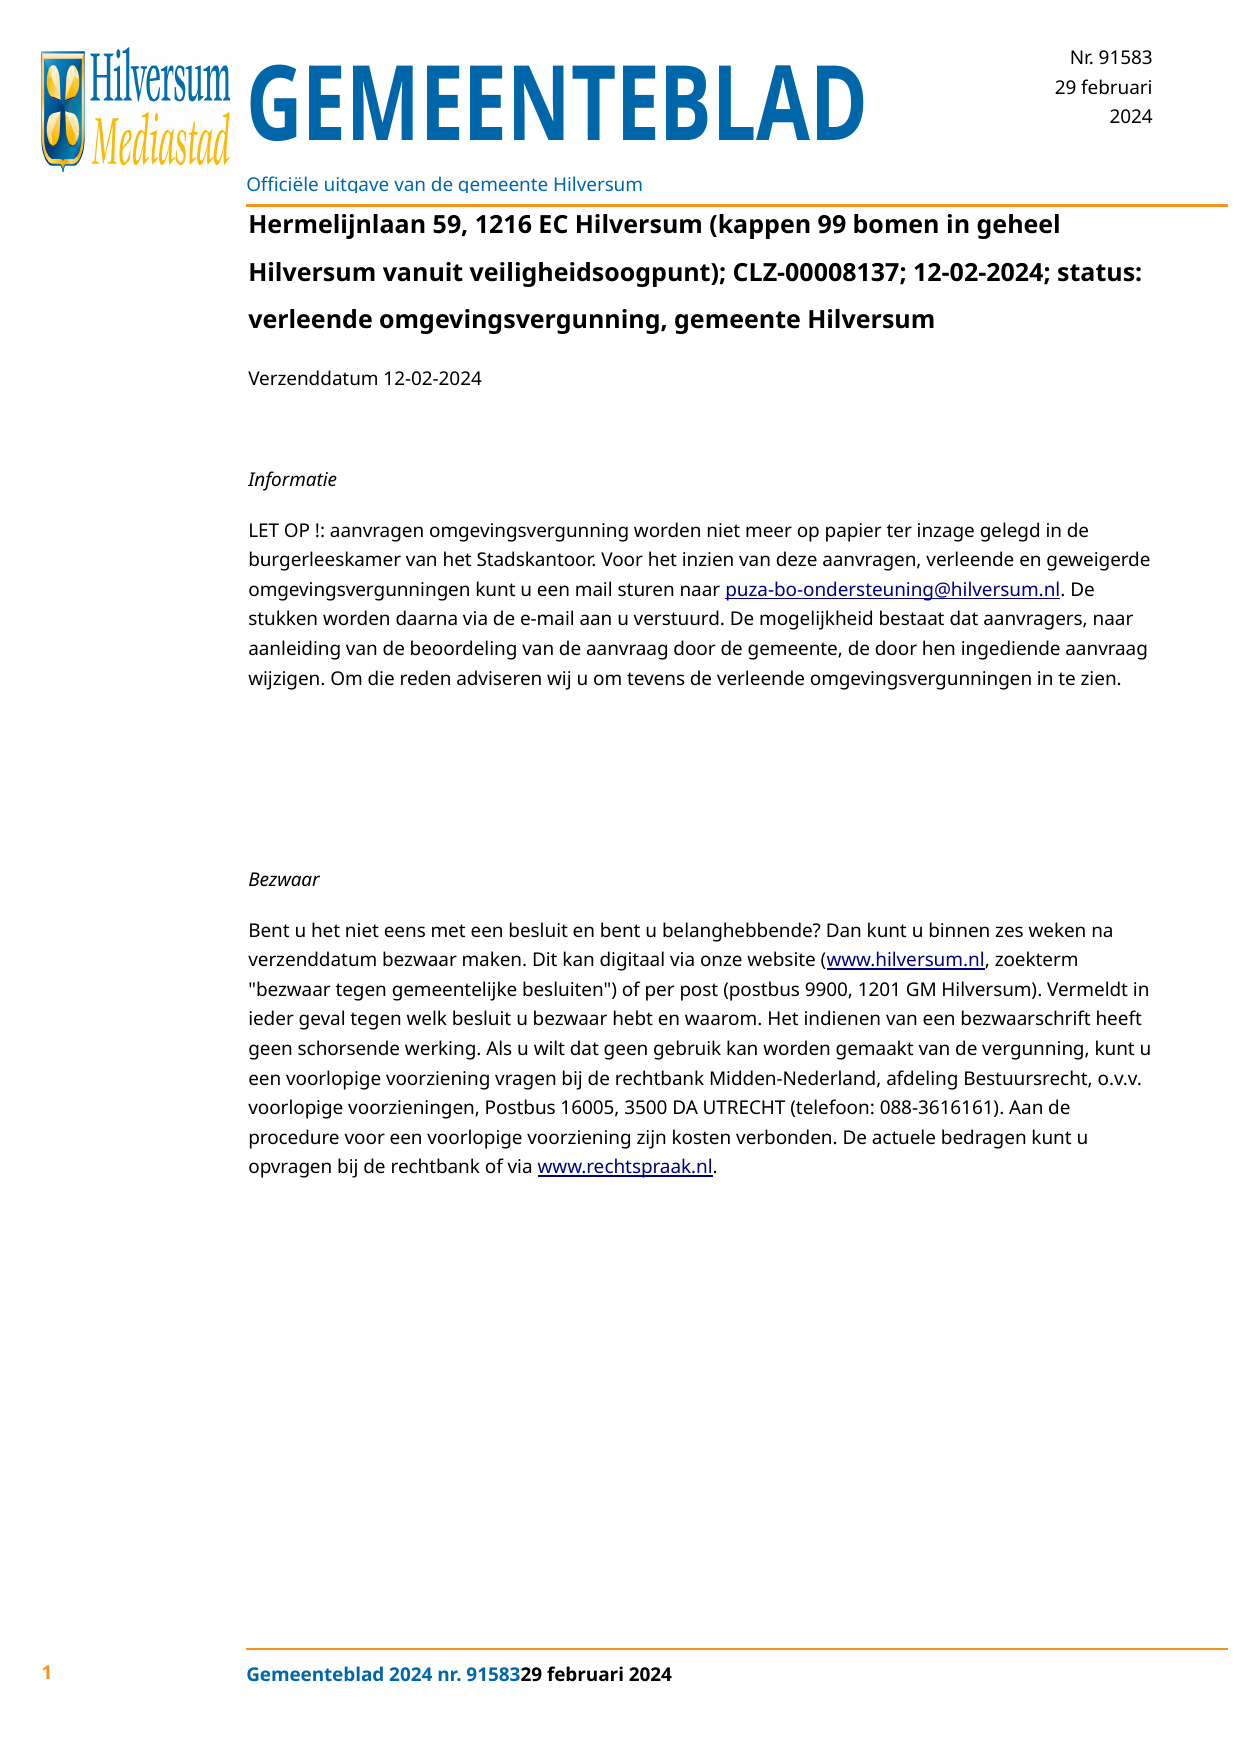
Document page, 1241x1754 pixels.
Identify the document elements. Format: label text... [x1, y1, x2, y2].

text Verzenddatum 12-02-2024 [248, 366, 1152, 391]
text LET OP !: aanvragen omgevingsvergunning worden niet meer op papier ter inzage gelegd in de burgerleeskamer van het Stadskantoor. Voor het inzien van deze aanvragen, verleende en geweigerde omgevingsvergunningen kunt u een mail sturen naar puza-bo-ondersteuning@hilversum.nl. De stukken worden daarna via de e-mail aan u verstuurd. De mogelijkheid bestaat dat aanvragers, naar aanleiding van de beoordeling van de aanvraag door de gemeente, de door hen ingediende aanvraag wijzigen. Om die reden adviseren wij u om tevens de verleende omgevingsvergunningen in te zien. [248, 517, 1152, 690]
picture [41, 47, 231, 172]
text Bent u het niet eens met een besluit en bent u belanghebbende? Dan kunt u binnen zes weken na verzenddatum bezwaar maken. Dit kan digitaal via onze website (www.hilversum.nl, zoekterm "bezwaar tegen gemeentelijke besluiten") of per post (postbus 9900, 1201 GM Hilversum). Vermeldt in ieder geval tegen welk besluit u bezwaar hebt en waarom. Het indienen van een bezwaarschrift heeft geen schorsende werking. Als u wilt dat geen gebruik kan worden gemaakt van de vergunning, kunt u een voorlopige voorziening vragen bij de rechtbank Midden-Nederland, afdeling Bestuursrecht, o.v.v. voorlopige voorzieningen, Postbus 16005, 3500 DA UTRECHT (telefoon: 088-3616161). Aan de procedure voor een voorlopige voorziening zijn kosten verbonden. De actuele bedragen kunt u opvragen bij de rechtbank of via www.rechtspraak.nl. [248, 917, 1152, 1179]
text Informatie [248, 466, 1152, 492]
text Bezwaar [248, 866, 1152, 892]
text Hermelijnlaan 59, 1216 EC Hilversum (kappen 99 bomen in geheel Hilversum vanuit veiligheidsoogpunt); CLZ-00008137; 12-02-2024; status: verleende omgevingsvergunning, gemeente Hilversum [248, 207, 1152, 336]
